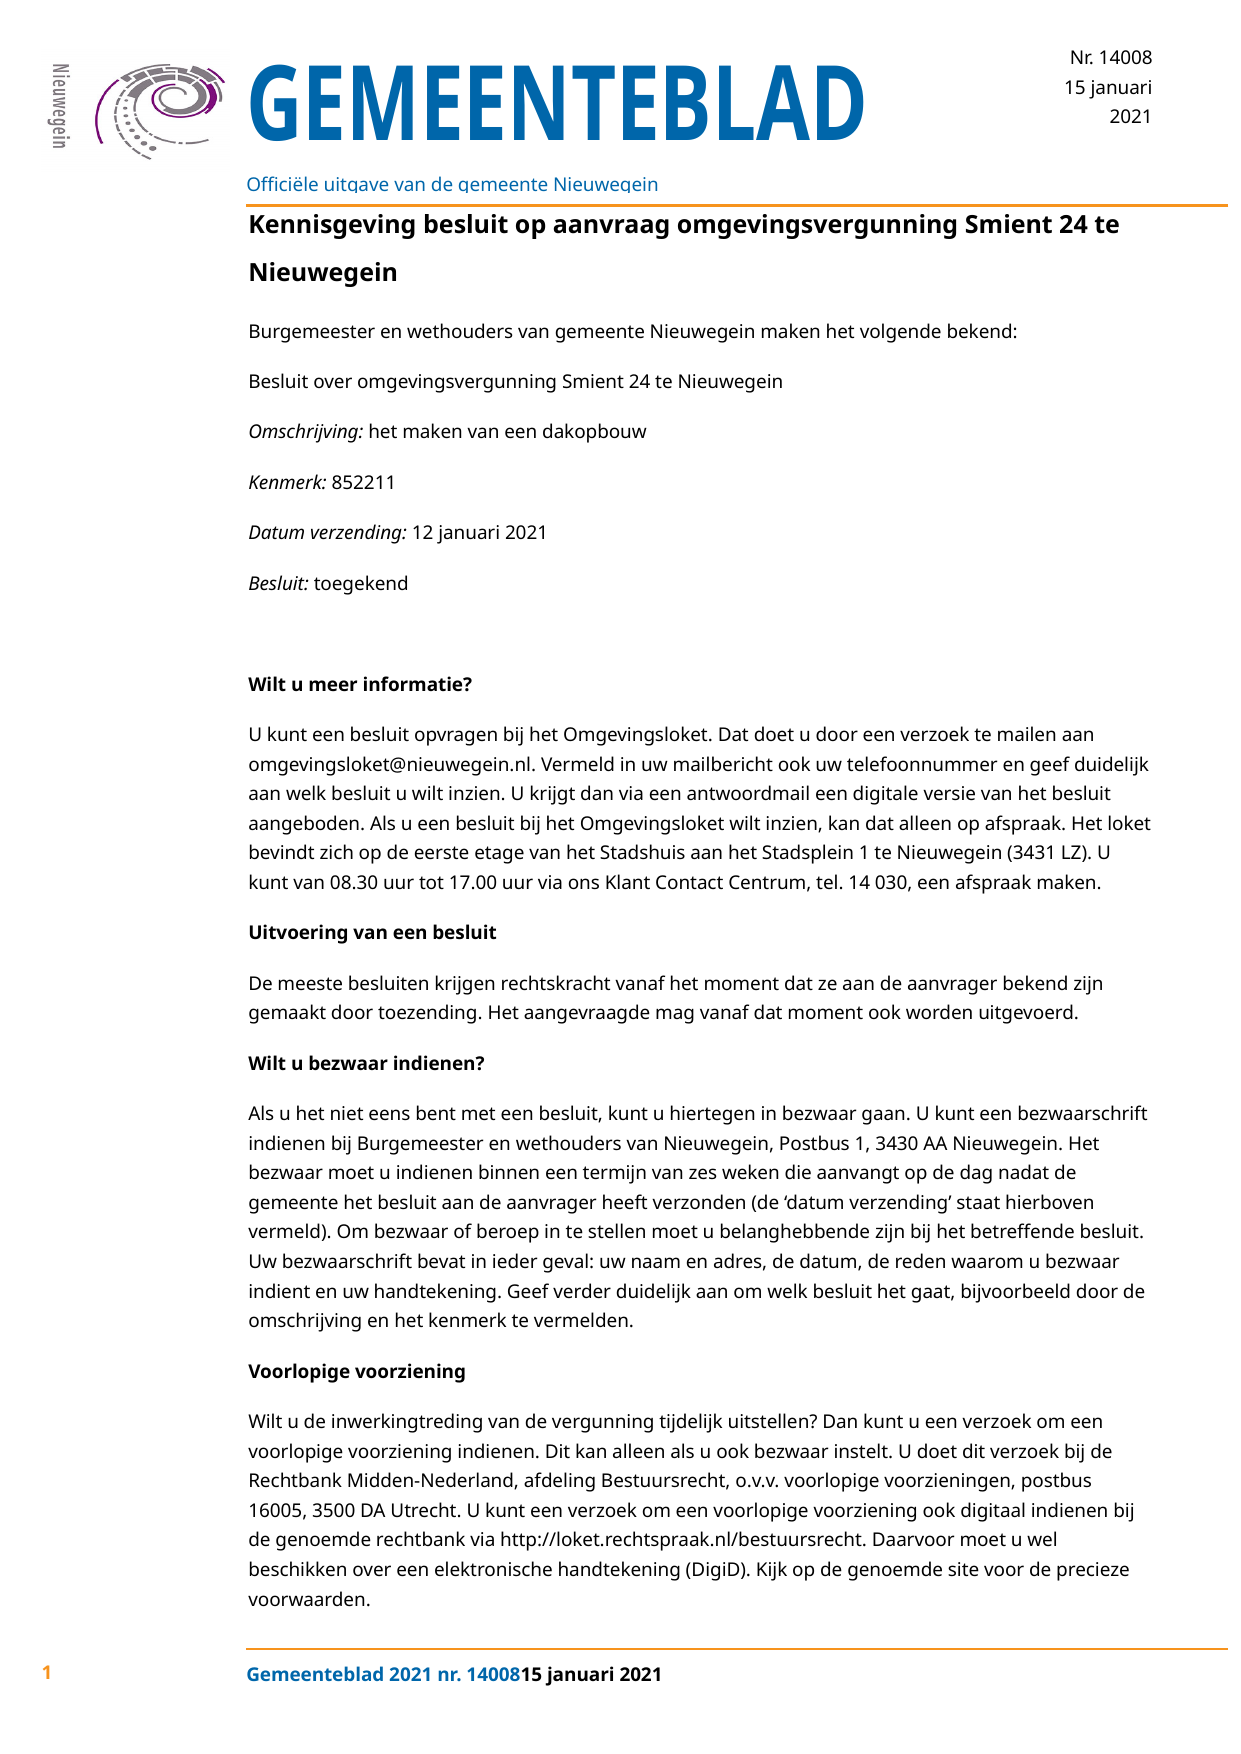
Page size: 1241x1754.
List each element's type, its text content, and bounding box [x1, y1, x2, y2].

text Burgemeester en wethouders van gemeente Nieuwegein maken het volgende bekend: [248, 318, 1152, 344]
text Besluit over omgevingsvergunning Smient 24 te Nieuwegein [248, 368, 1152, 394]
text Wilt u meer informatie? [248, 671, 1152, 697]
text Als u het niet eens bent met een besluit, kunt u hiertegen in bezwaar gaan. U kunt een bezwaarschrift indienen bij Burgemeester en wethouders van Nieuwegein, Postbus 1, 3430 AA Nieuwegein. Het bezwaar moet u indienen binnen een termijn van zes weken die aanvangt op de dag nadat de gemeente het besluit aan de aanvrager heeft verzonden (de ‘datum verzending’ staat hierboven vermeld). Om bezwaar of beroep in te stellen moet u belanghebbende zijn bij het betreffende besluit. Uw bezwaarschrift bevat in ieder geval: uw naam en adres, de datum, de reden waarom u bezwaar indient en uw handtekening. Geef verder duidelijk aan om welk besluit het gaat, bijvoorbeeld door de omschrijving en het kenmerk te vermelden. [248, 1100, 1152, 1333]
text Besluit: toegekend [248, 570, 1152, 596]
text Omschrijving: het maken van een dakopbouw [248, 419, 1152, 444]
text Wilt u bezwaar indienen? [248, 1050, 1152, 1076]
text Voorlopige voorziening [248, 1358, 1152, 1384]
text Datum verzending: 12 januari 2021 [248, 519, 1152, 545]
text Uitvoering van een besluit [248, 919, 1152, 945]
text Kenmerk: 852211 [248, 469, 1152, 495]
picture [41, 47, 231, 172]
text De meeste besluiten krijgen rechtskracht vanaf het moment dat ze aan de aanvrager bekend zijn gemaakt door toezending. Het aangevraagde mag vanaf dat moment ook worden uitgevoerd. [248, 970, 1152, 1025]
text Wilt u de inwerkingtreding van de vergunning tijdelijk uitstellen? Dan kunt u een verzoek om een voorlopige voorziening indienen. Dit kan alleen als u ook bezwaar instelt. U doet dit verzoek bij de Rechtbank Midden-Nederland, afdeling Bestuursrecht, o.v.v. voorlopige voorzieningen, postbus 16005, 3500 DA Utrecht. U kunt een verzoek om een voorlopige voorziening ook digitaal indienen bij de genoemde rechtbank via http://loket.rechtspraak.nl/bestuursrecht. Daarvoor moet u wel beschikken over een elektronische handtekening (DigiD). Kijk op de genoemde site voor de precieze voorwaarden. [248, 1408, 1152, 1612]
text Kennisgeving besluit op aanvraag omgevingsvergunning Smient 24 te Nieuwegein [248, 207, 1152, 288]
text U kunt een besluit opvragen bij het Omgevingsloket. Dat doet u door een verzoek te mailen aan omgevingsloket@nieuwegein.nl. Vermeld in uw mailbericht ook uw telefoonnummer en geef duidelijk aan welk besluit u wilt inzien. U krijgt dan via een antwoordmail een digitale versie van het besluit aangeboden. Als u een besluit bij het Omgevingsloket wilt inzien, kan dat alleen op afspraak. Het loket bevindt zich op de eerste etage van het Stadshuis aan het Stadsplein 1 te Nieuwegein (3431 LZ). U kunt van 08.30 uur tot 17.00 uur via ons Klant Contact Centrum, tel. 14 030, een afspraak maken. [248, 721, 1152, 895]
